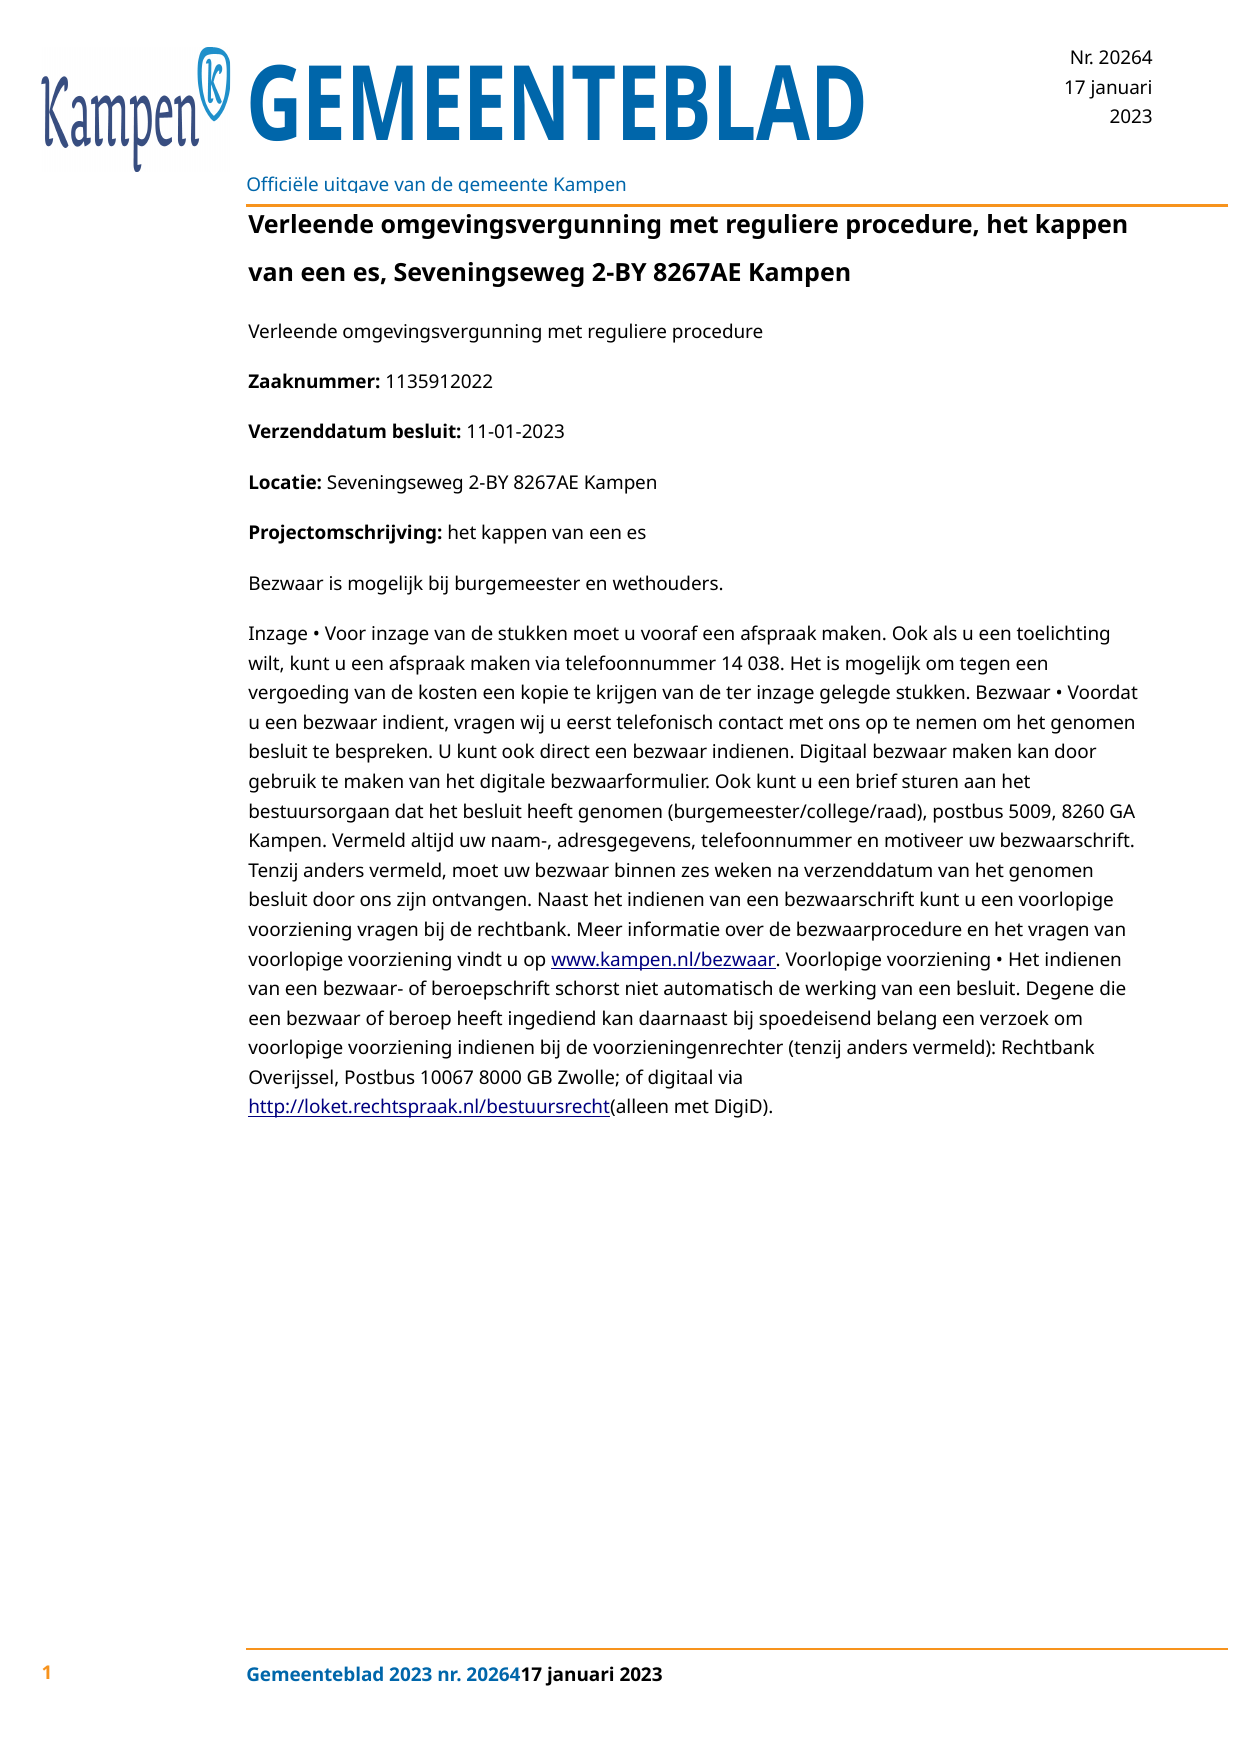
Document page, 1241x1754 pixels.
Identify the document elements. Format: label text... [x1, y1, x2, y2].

picture [41, 47, 231, 172]
text Inzage • Voor inzage van de stukken moet u vooraf een afspraak maken. Ook als u een toelichting wilt, kunt u een afspraak maken via telefoonnummer 14 038. Het is mogelijk om tegen een vergoeding van de kosten een kopie te krijgen van de ter inzage gelegde stukken. Bezwaar • Voordat u een bezwaar indient, vragen wij u eerst telefonisch contact met ons op te nemen om het genomen besluit te bespreken. U kunt ook direct een bezwaar indienen. Digitaal bezwaar maken kan door gebruik te maken van het digitale bezwaarformulier. Ook kunt u een brief sturen aan het bestuursorgaan dat het besluit heeft genomen (burgemeester/college/raad), postbus 5009, 8260 GA Kampen. Vermeld altijd uw naam-, adresgegevens, telefoonnummer en motiveer uw bezwaarschrift. Tenzij anders vermeld, moet uw bezwaar binnen zes weken na verzenddatum van het genomen besluit door ons zijn ontvangen. Naast het indienen van een bezwaarschrift kunt u een voorlopige voorziening vragen bij de rechtbank. Meer informatie over de bezwaarprocedure en het vragen van voorlopige voorziening vindt u op www.kampen.nl/bezwaar. Voorlopige voorziening • Het indienen van een bezwaar- of beroepschrift schorst niet automatisch de werking van een besluit. Degene die een bezwaar of beroep heeft ingediend kan daarnaast bij spoedeisend belang een verzoek om voorlopige voorziening indienen bij de voorzieningenrechter (tenzij anders vermeld): Rechtbank Overijssel, Postbus 10067 8000 GB Zwolle; of digitaal via http://loket.rechtspraak.nl/bestuursrecht(alleen met DigiD). [248, 620, 1152, 1119]
text Bezwaar is mogelijk bij burgemeester en wethouders. [248, 570, 1152, 596]
text Verleende omgevingsvergunning met reguliere procedure [248, 318, 1152, 344]
text Verzenddatum besluit: 11-01-2023 [248, 419, 1152, 444]
text Verleende omgevingsvergunning met reguliere procedure, het kappen van een es, Seveningseweg 2-BY 8267AE Kampen [248, 207, 1152, 288]
text Zaaknummer: 1135912022 [248, 368, 1152, 394]
text Projectomschrijving: het kappen van een es [248, 519, 1152, 545]
text Locatie: Seveningseweg 2-BY 8267AE Kampen [248, 469, 1152, 495]
